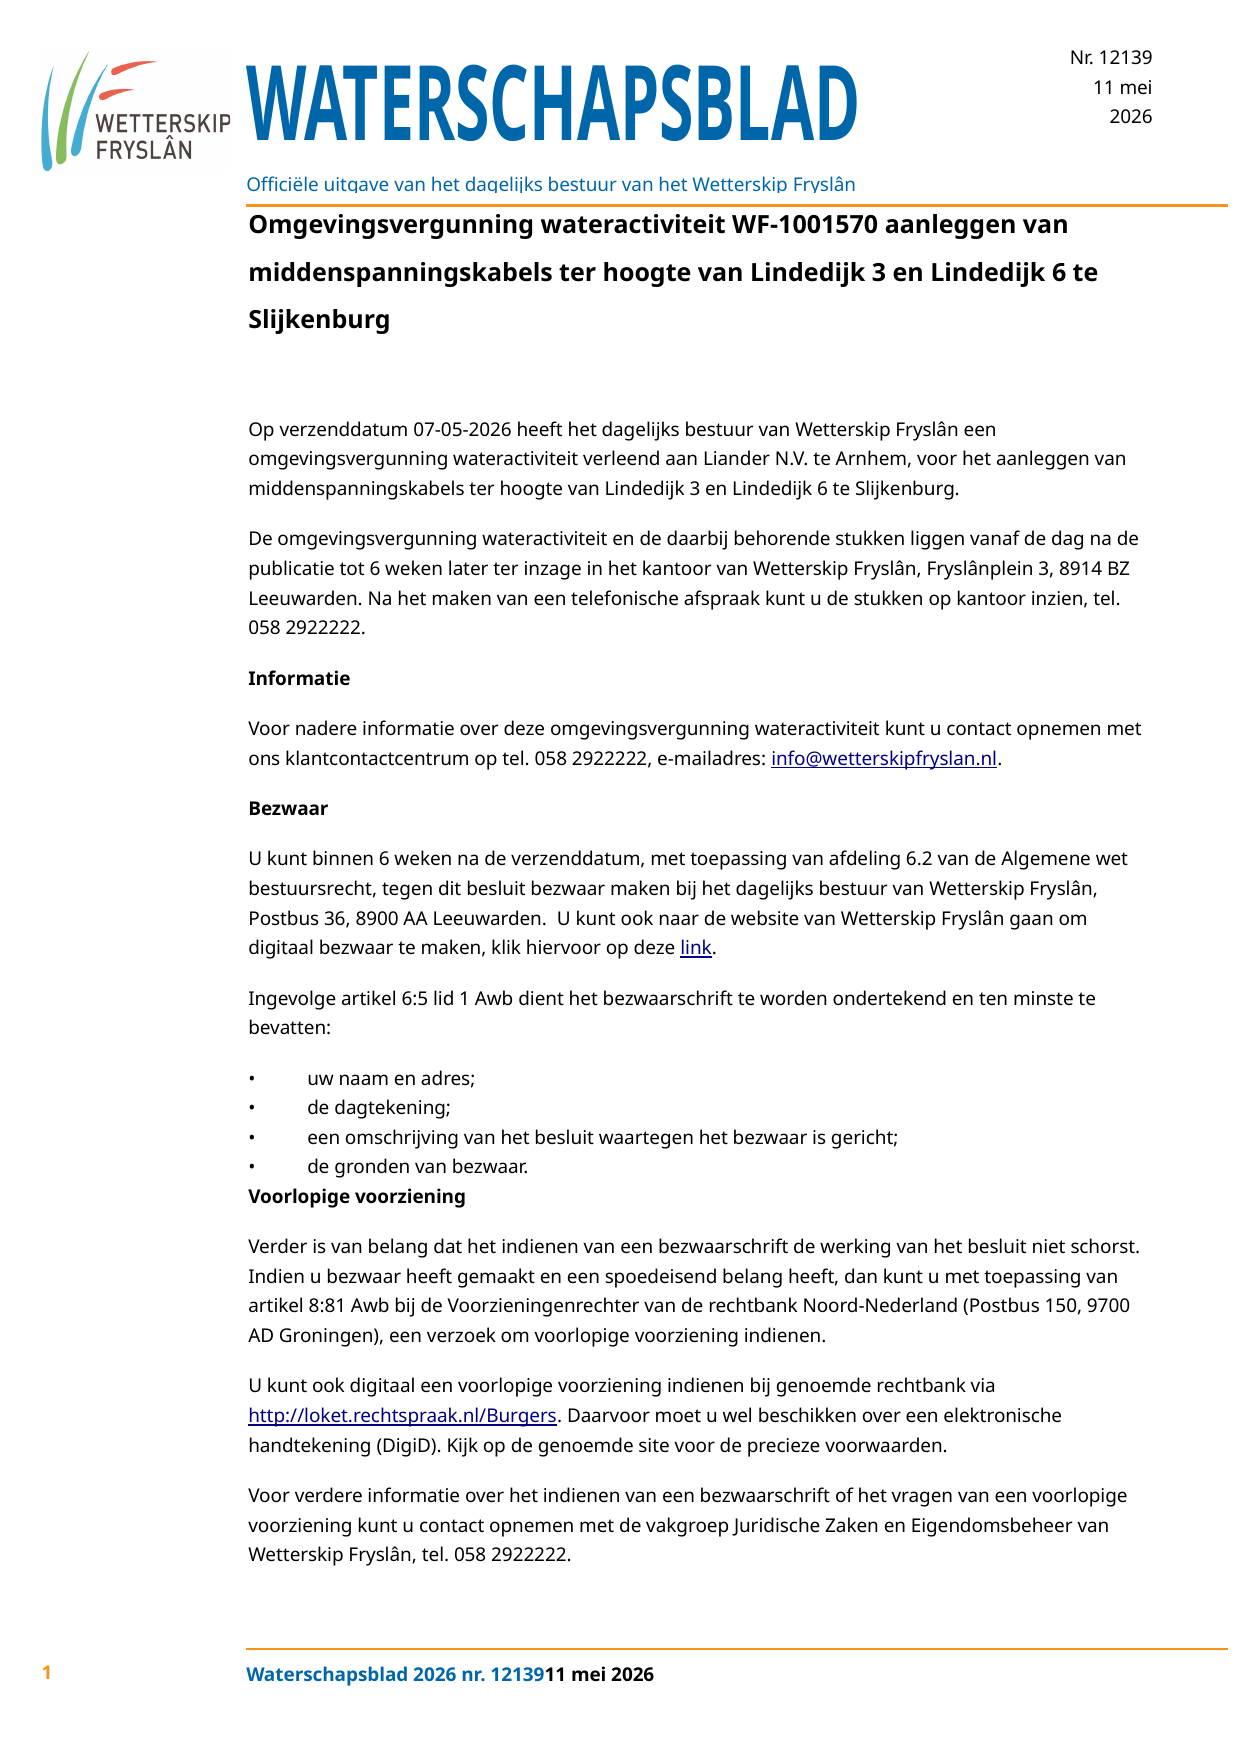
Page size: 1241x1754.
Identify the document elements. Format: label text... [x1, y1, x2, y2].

text Voorlopige voorziening [248, 1183, 1152, 1209]
text U kunt binnen 6 weken na de verzenddatum, met toepassing van afdeling 6.2 van de Algemene wet bestuursrecht, tegen dit besluit bezwaar maken bij het dagelijks bestuur van Wetterskip Fryslân, Postbus 36, 8900 AA Leeuwarden. U kunt ook naar de website van Wetterskip Fryslân gaan om digitaal bezwaar te maken, klik hiervoor op deze link. [248, 846, 1152, 960]
text Op verzenddatum 07-05-2026 heeft het dagelijks bestuur van Wetterskip Fryslân een omgevingsvergunning wateractiviteit verleend aan Liander N.V. te Arnhem, voor het aanleggen van middenspanningskabels ter hoogte van Lindedijk 3 en Lindedijk 6 te Slijkenburg. [248, 416, 1152, 501]
text U kunt ook digitaal een voorlopige voorziening indienen bij genoemde rechtbank via http://loket.rechtspraak.nl/Burgers. Daarvoor moet u wel beschikken over een elektronische handtekening (DigiD). Kijk op de genoemde site voor de precieze voorwaarden. [248, 1373, 1152, 1457]
text Ingevolge artikel 6:5 lid 1 Awb dient het bezwaarschrift te worden ondertekend en ten minste te bevatten: [248, 985, 1152, 1040]
list uw naam en adres; [248, 1065, 1152, 1090]
list de gronden van bezwaar. [248, 1153, 1152, 1179]
text Bezwaar [248, 795, 1152, 821]
list de dagtekening; [248, 1094, 1152, 1120]
text De omgevingsvergunning wateractiviteit en de daarbij behorende stukken liggen vanaf de dag na de publicatie tot 6 weken later ter inzage in het kantoor van Wetterskip Fryslân, Fryslânplein 3, 8914 BZ Leeuwarden. Na het maken van een telefonische afspraak kunt u de stukken op kantoor inzien, tel. 058 2922222. [248, 526, 1152, 640]
text Informatie [248, 665, 1152, 690]
text Voor verdere informatie over het indienen van een bezwaarschrift of het vragen van een voorlopige voorziening kunt u contact opnemen met de vakgroep Juridische Zaken en Eigendomsbeheer van Wetterskip Fryslân, tel. 058 2922222. [248, 1482, 1152, 1567]
text Voor nadere informatie over deze omgevingsvergunning wateractiviteit kunt u contact opnemen met ons klantcontactcentrum op tel. 058 2922222, e-mailadres: info@wetterskipfryslan.nl. [248, 715, 1152, 770]
list een omschrijving van het besluit waartegen het bezwaar is gericht; [248, 1124, 1152, 1149]
picture [41, 47, 231, 172]
text Omgevingsvergunning wateractiviteit WF-1001570 aanleggen van middenspanningskabels ter hoogte van Lindedijk 3 en Lindedijk 6 te Slijkenburg [248, 207, 1152, 336]
text Verder is van belang dat het indienen van een bezwaarschrift de werking van het besluit niet schorst. Indien u bezwaar heeft gemaakt en een spoedeisend belang heeft, dan kunt u met toepassing van artikel 8:81 Awb bij de Voorzieningenrechter van de rechtbank Noord-Nederland (Postbus 150, 9700 AD Groningen), een verzoek om voorlopige voorziening indienen. [248, 1233, 1152, 1348]
